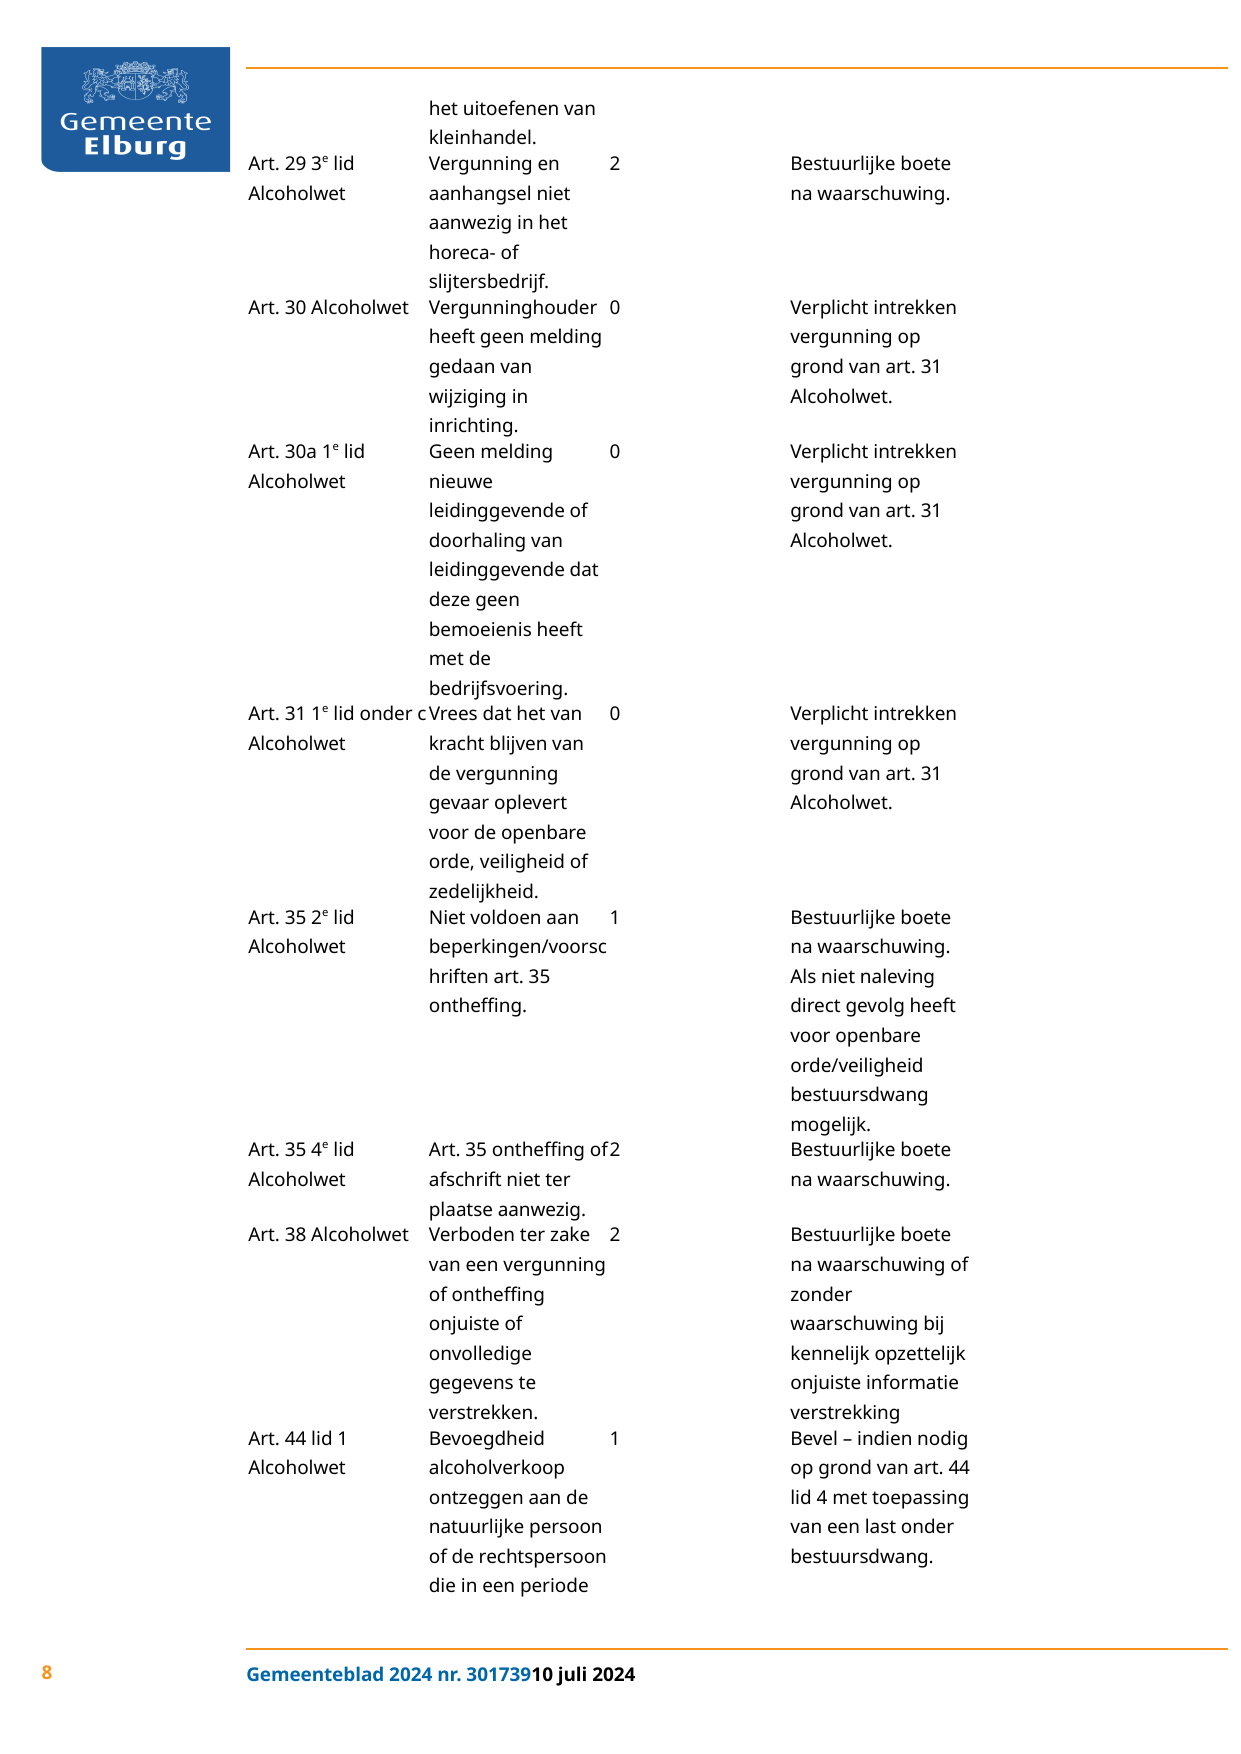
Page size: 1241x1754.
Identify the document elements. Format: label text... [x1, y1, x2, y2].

table_cell Art. 35 4e lid Alcoholwet [248, 1137, 429, 1222]
table_cell Bevel – indien nodig op grond van art. 44 lid 4 met toepassing van een last onder bestuursdwang. [790, 1425, 971, 1598]
table_cell 2 [609, 150, 790, 294]
table_cell Art. 29 3e lid Alcoholwet [248, 150, 429, 294]
table_cell Bestuurlijke boete na waarschuwing. Als niet naleving direct gevolg heeft voor openbare orde/veiligheid bestuursdwang mogelijk. [790, 904, 971, 1137]
table_cell Art. 44 lid 1 Alcoholwet [248, 1425, 429, 1598]
table_cell Art. 30 Alcoholwet [248, 294, 429, 438]
table_cell Geen melding nieuwe leidinggevende of doorhaling van leidinggevende dat deze geen bemoeienis heeft met de bedrijfsvoering. [429, 438, 609, 701]
table_cell [248, 95, 429, 150]
table_cell Niet voldoen aan beperkingen/voorschriften art. 35 ontheffing. [429, 904, 609, 1137]
table_cell [609, 95, 790, 150]
table_cell Verplicht intrekken vergunning op grond van art. 31 Alcoholwet. [790, 438, 971, 701]
table_cell Art. 35 ontheffing of afschrift niet ter plaatse aanwezig. [429, 1137, 609, 1222]
table_cell 0 [609, 438, 790, 701]
table_cell Bestuurlijke boete na waarschuwing of zonder waarschuwing bij kennelijk opzettelijk onjuiste informatie verstrekking [790, 1222, 971, 1425]
table_cell 2 [609, 1222, 790, 1425]
table_cell 0 [609, 701, 790, 904]
table_cell Bestuurlijke boete na waarschuwing. [790, 1137, 971, 1222]
table_cell Bevoegdheid alcoholverkoop ontzeggen aan de natuurlijke persoon of de rechtspersoon die in een periode [429, 1425, 609, 1598]
table_cell Verboden ter zake van een vergunning of ontheffing onjuiste of onvolledige gegevens te verstrekken. [429, 1222, 609, 1425]
table_cell Art. 35 2e lid Alcoholwet [248, 904, 429, 1137]
table_cell 2 [609, 1137, 790, 1222]
table_cell Art. 38 Alcoholwet [248, 1222, 429, 1425]
table_cell Verplicht intrekken vergunning op grond van art. 31 Alcoholwet. [790, 294, 971, 438]
table_cell Bestuurlijke boete na waarschuwing. [790, 150, 971, 294]
table_cell 0 [609, 294, 790, 438]
table_cell het uitoefenen van kleinhandel. [429, 95, 609, 150]
picture [41, 47, 231, 172]
table_cell 1 [609, 904, 790, 1137]
table_cell 1 [609, 1425, 790, 1598]
table_cell Verplicht intrekken vergunning op grond van art. 31 Alcoholwet. [790, 701, 971, 904]
table_cell Vergunning en aanhangsel niet aanwezig in het horeca- of slijtersbedrijf. [429, 150, 609, 294]
table_cell [790, 95, 971, 150]
table_cell Vergunninghouder heeft geen melding gedaan van wijziging in inrichting. [429, 294, 609, 438]
table_cell Vrees dat het van kracht blijven van de vergunning gevaar oplevert voor de openbare orde, veiligheid of zedelijkheid. [429, 701, 609, 904]
table_cell Art. 30a 1e lid Alcoholwet [248, 438, 429, 701]
table_cell Art. 31 1e lid onder c Alcoholwet [248, 701, 429, 904]
